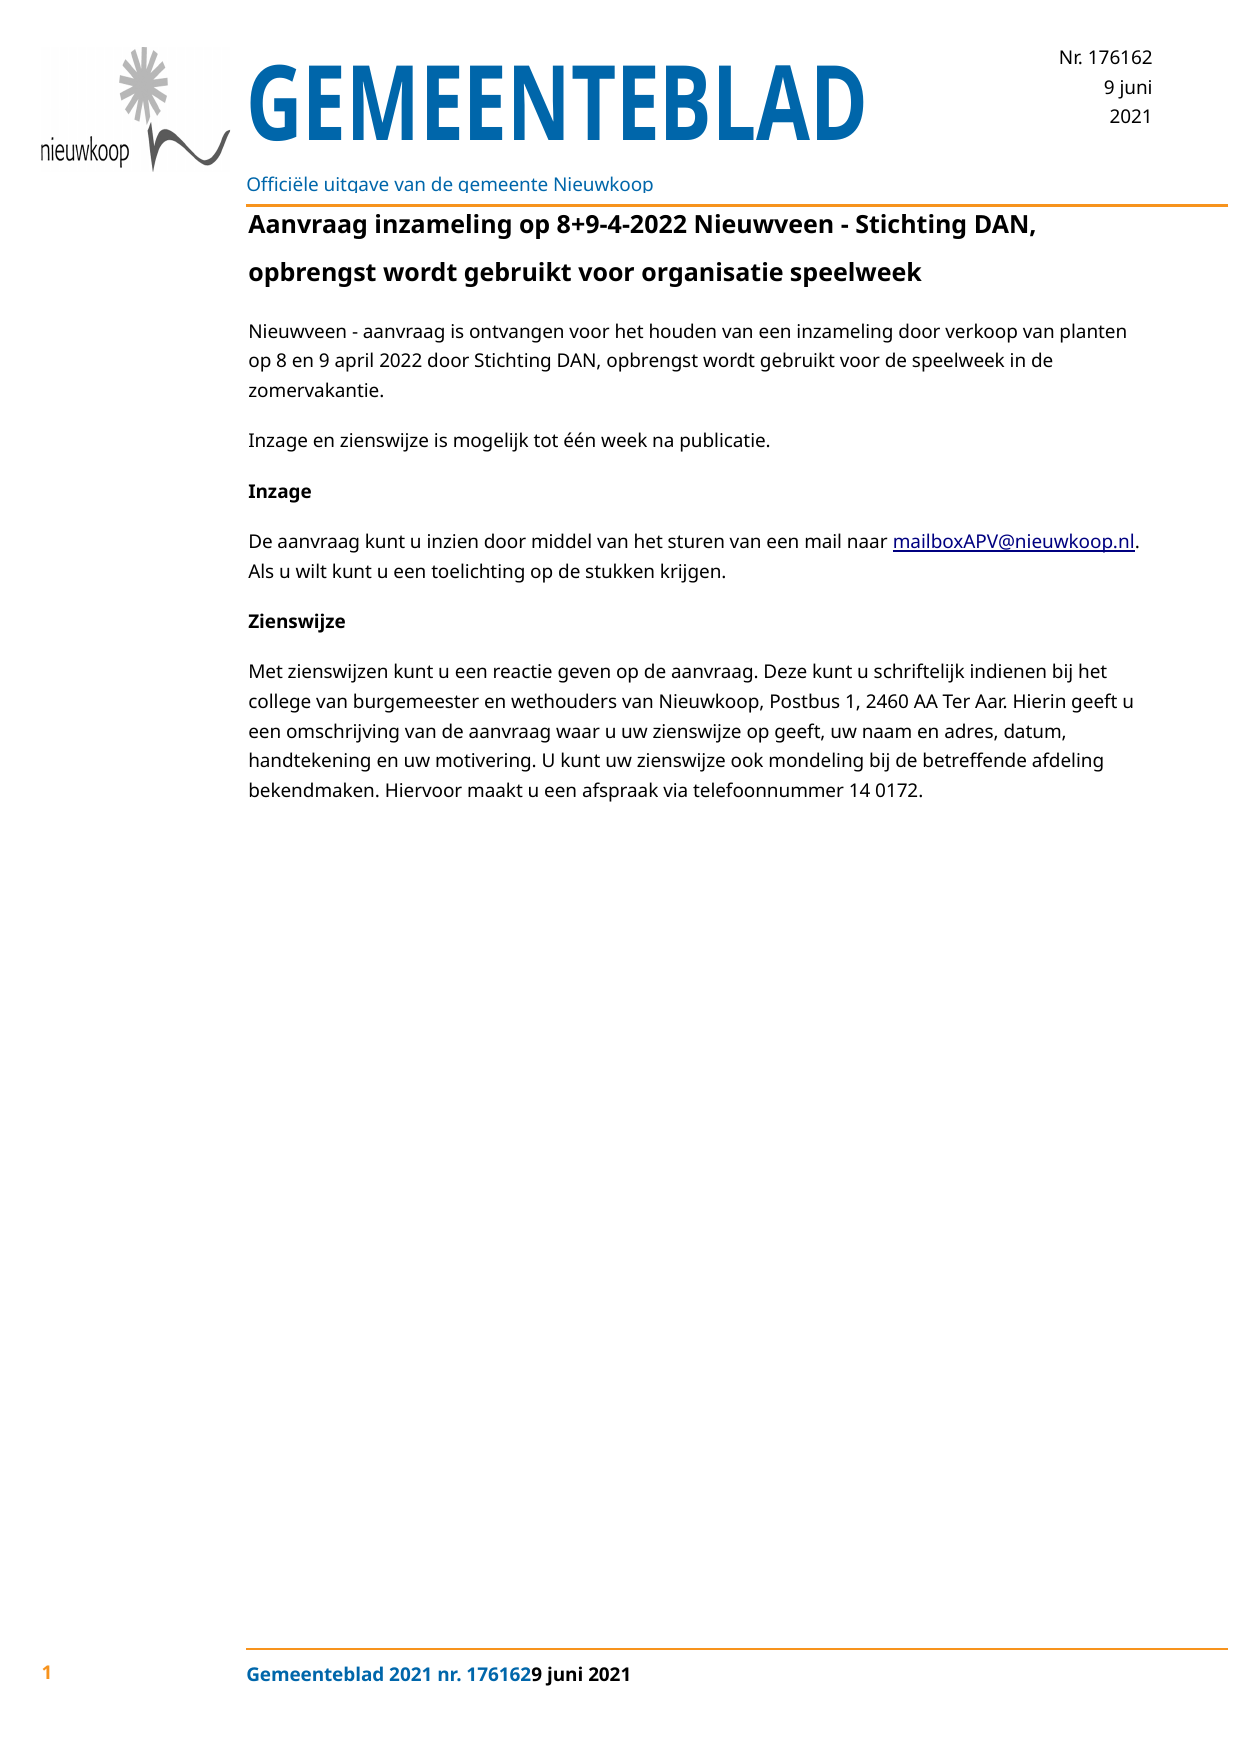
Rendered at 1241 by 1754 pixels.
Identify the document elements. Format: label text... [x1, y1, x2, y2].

text De aanvraag kunt u inzien door middel van het sturen van een mail naar mailboxAPV@nieuwkoop.nl. Als u wilt kunt u een toelichting op de stukken krijgen. [248, 528, 1152, 584]
text Nieuwveen - aanvraag is ontvangen voor het houden van een inzameling door verkoop van planten op 8 en 9 april 2022 door Stichting DAN, opbrengst wordt gebruikt voor de speelweek in de zomervakantie. [248, 318, 1152, 403]
text Met zienswijzen kunt u een reactie geven op de aanvraag. Deze kunt u schriftelijk indienen bij het college van burgemeester en wethouders van Nieuwkoop, Postbus 1, 2460 AA Ter Aar. Hierin geeft u een omschrijving van de aanvraag waar u uw zienswijze op geeft, uw naam en adres, datum, handtekening en uw motivering. U kunt uw zienswijze ook mondeling bij de betreffende afdeling bekendmaken. Hiervoor maakt u een afspraak via telefoonnummer 14 0172. [248, 659, 1152, 803]
text Zienswijze [248, 608, 1152, 634]
text Inzage [248, 478, 1152, 504]
text Aanvraag inzameling op 8+9-4-2022 Nieuwveen - Stichting DAN, opbrengst wordt gebruikt voor organisatie speelweek [248, 207, 1152, 288]
picture [41, 47, 231, 172]
text Inzage en zienswijze is mogelijk tot één week na publicatie. [248, 427, 1152, 453]
